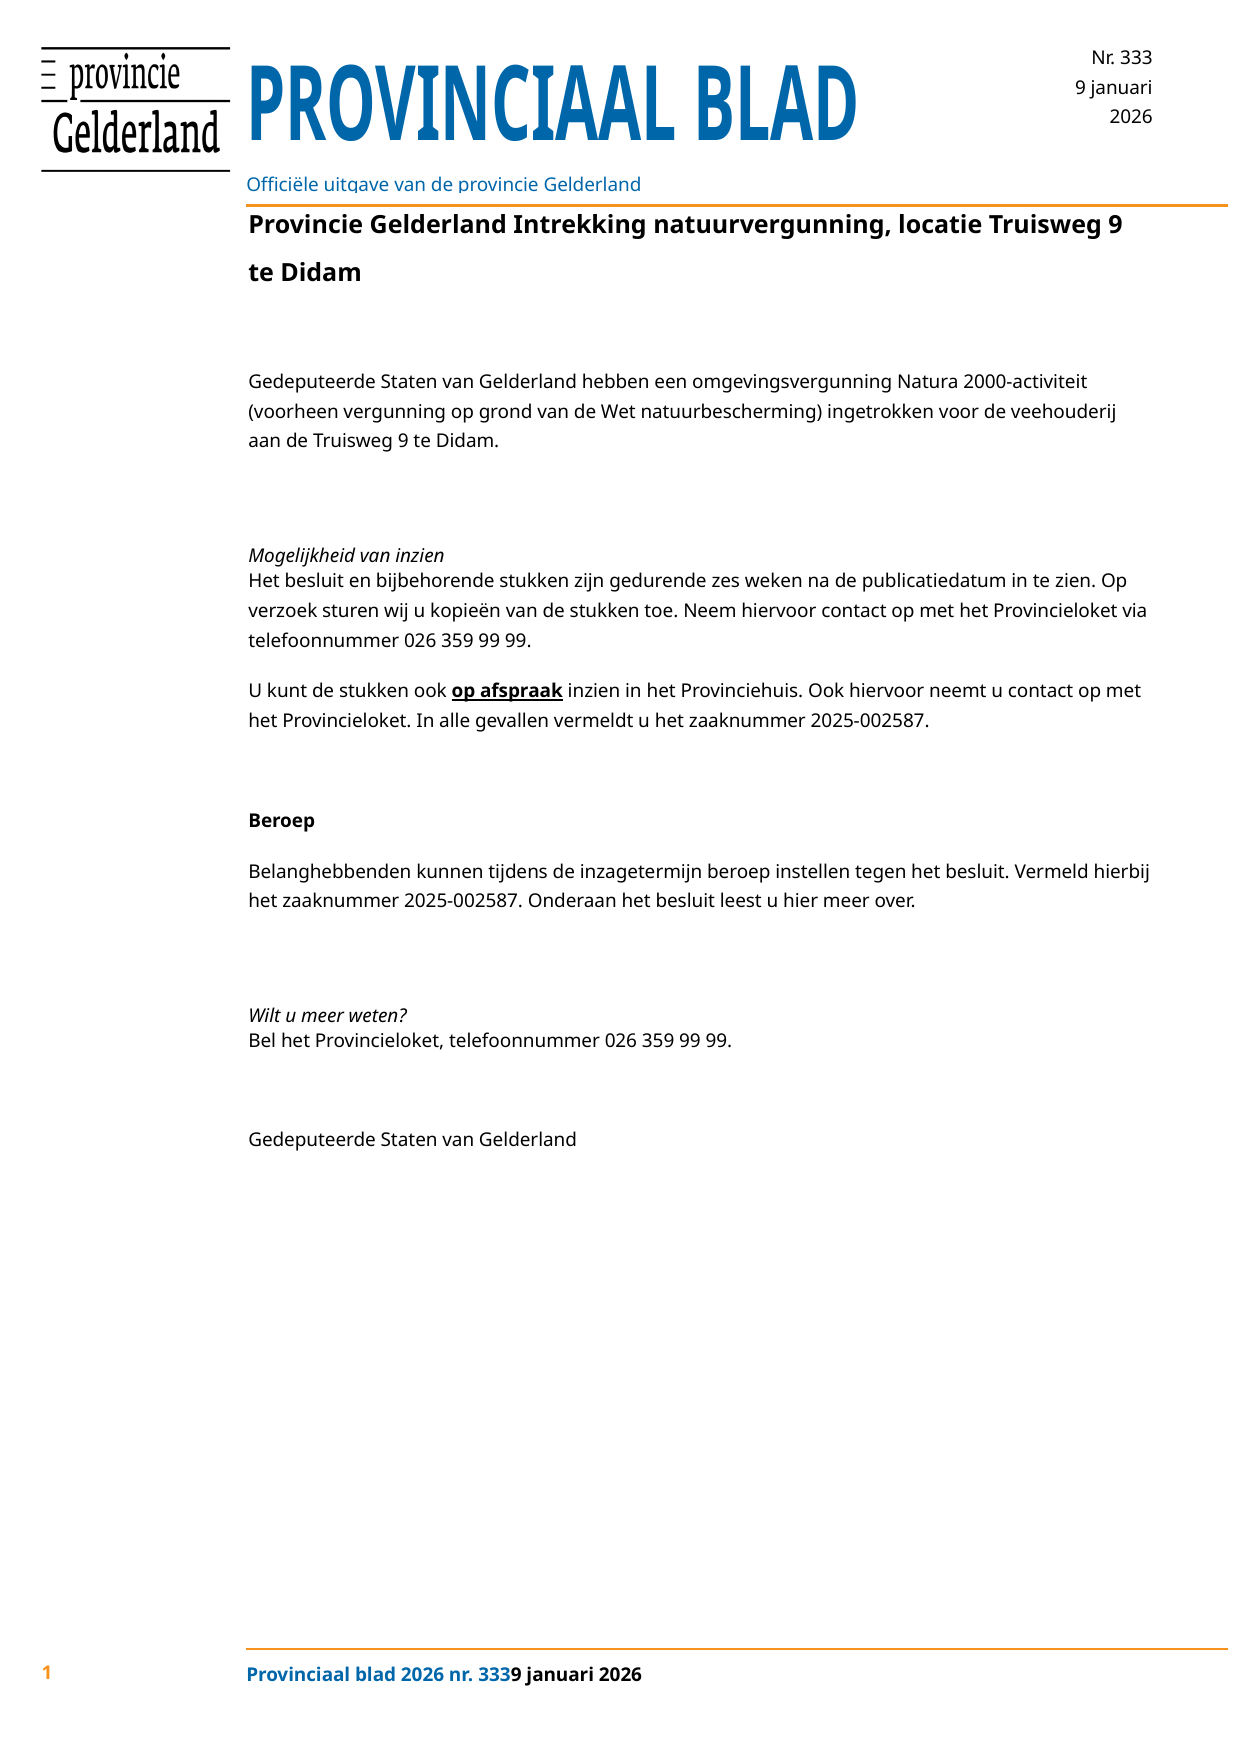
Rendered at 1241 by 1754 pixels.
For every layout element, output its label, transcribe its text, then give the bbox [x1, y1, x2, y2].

text Wilt u meer weten? [248, 1002, 1152, 1028]
picture [41, 47, 231, 172]
text U kunt de stukken ook op afspraak inzien in het Provinciehuis. Ook hiervoor neemt u contact op met het Provincieloket. In alle gevallen vermeldt u het zaaknummer 2025-002587. [248, 677, 1152, 732]
text Bel het Provincieloket, telefoonnummer 026 359 99 99. [248, 1028, 1152, 1053]
text Belanghebbenden kunnen tijdens de inzagetermijn beroep instellen tegen het besluit. Vermeld hierbij het zaaknummer 2025-002587. Onderaan het besluit leest u hier meer over. [248, 858, 1152, 913]
text Gedeputeerde Staten van Gelderland hebben een omgevingsvergunning Natura 2000-activiteit (voorheen vergunning op grond van de Wet natuurbescherming) ingetrokken voor de veehouderij aan de Truisweg 9 te Didam. [248, 368, 1152, 453]
text Het besluit en bijbehorende stukken zijn gedurende zes weken na de publicatiedatum in te zien. Op verzoek sturen wij u kopieën van de stukken toe. Neem hiervoor contact op met het Provincieloket via telefoonnummer 026 359 99 99. [248, 568, 1152, 652]
text Provincie Gelderland Intrekking natuurvergunning, locatie Truisweg 9 te Didam [248, 207, 1152, 288]
text Mogelijkheid van inzien [248, 542, 1152, 568]
text Beroep [248, 808, 1152, 833]
text Gedeputeerde Staten van Gelderland [248, 1126, 1152, 1152]
